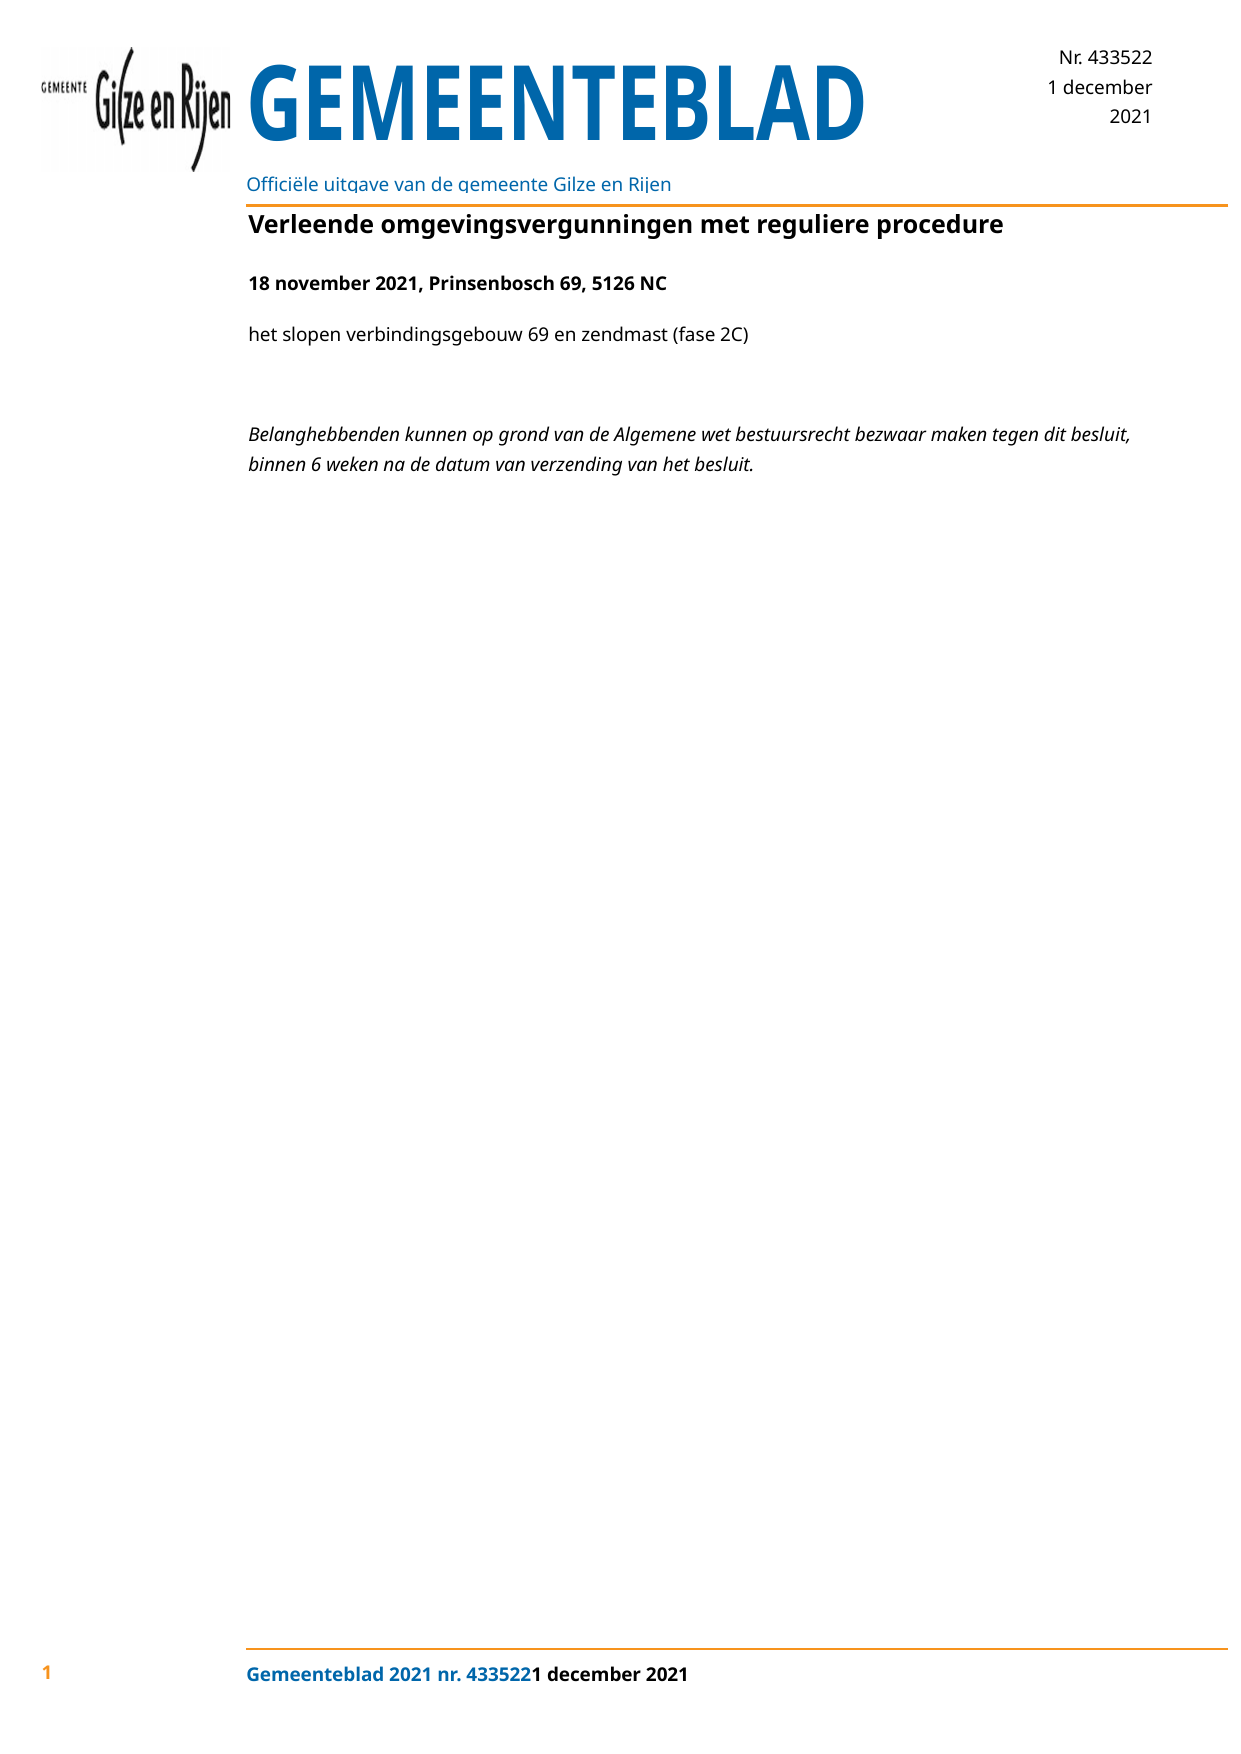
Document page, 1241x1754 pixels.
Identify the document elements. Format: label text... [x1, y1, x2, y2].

text het slopen verbindingsgebouw 69 en zendmast (fase 2C) [248, 321, 1152, 346]
text Verleende omgevingsvergunningen met reguliere procedure [248, 207, 1152, 241]
text 18 november 2021, Prinsenbosch 69, 5126 NC [248, 270, 1152, 296]
picture [41, 47, 231, 172]
text Belanghebbenden kunnen op grond van de Algemene wet bestuursrecht bezwaar maken tegen dit besluit, binnen 6 weken na de datum van verzending van het besluit. [248, 422, 1152, 477]
